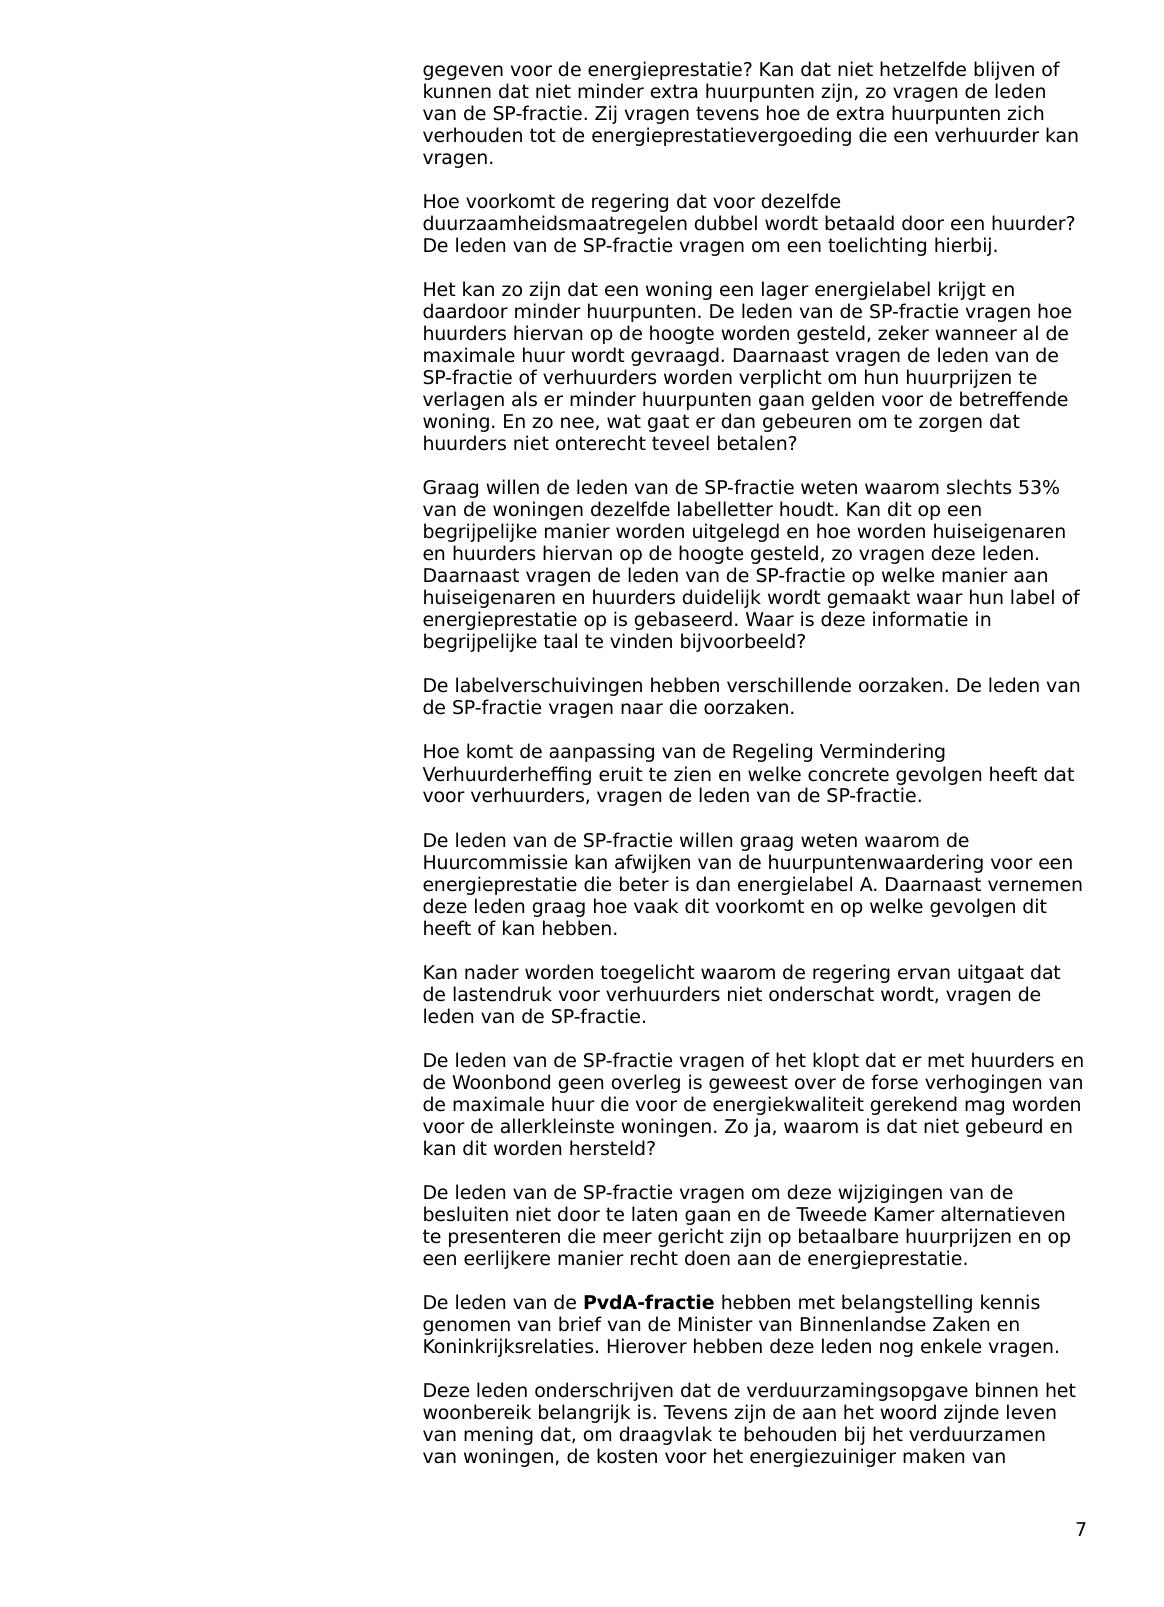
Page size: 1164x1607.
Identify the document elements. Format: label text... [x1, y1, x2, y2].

text Hoe voorkomt de regering dat voor dezelfde duurzaamheidsmaatregelen dubbel wordt betaald door een huurder? De leden van de SP-fractie vragen om een toelichting hierbij. [422, 191, 1087, 257]
text De leden van de SP-fractie vragen of het klopt dat er met huurders en de Woonbond geen overleg is geweest over de forse verhogingen van de maximale huur die voor de energiekwaliteit gerekend mag worden voor de allerkleinste woningen. Zo ja, waarom is dat niet gebeurd en kan dit worden hersteld? [422, 1050, 1087, 1160]
text Het kan zo zijn dat een woning een lager energielabel krijgt en daardoor minder huurpunten. De leden van de SP-fractie vragen hoe huurders hiervan op de hoogte worden gesteld, zeker wanneer al de maximale huur wordt gevraagd. Daarnaast vragen de leden van de SP-fractie of verhuurders worden verplicht om hun huurprijzen te verlagen als er minder huurpunten gaan gelden voor de betreffende woning. En zo nee, wat gaat er dan gebeuren om te zorgen dat huurders niet onterecht teveel betalen? [422, 279, 1087, 455]
text gegeven voor de energieprestatie? Kan dat niet hetzelfde blijven of kunnen dat niet minder extra huurpunten zijn, zo vragen de leden van de SP-fractie. Zij vragen tevens hoe de extra huurpunten zich verhouden tot de energieprestatievergoeding die een verhuurder kan vragen. [422, 59, 1087, 169]
text De leden van de PvdA-fractie hebben met belangstelling kennis genomen van brief van de Minister van Binnenlandse Zaken en Koninkrijksrelaties. Hierover hebben deze leden nog enkele vragen. [422, 1292, 1087, 1358]
text De labelverschuivingen hebben verschillende oorzaken. De leden van de SP-fractie vragen naar die oorzaken. [422, 675, 1087, 719]
text De leden van de SP-fractie willen graag weten waarom de Huurcommissie kan afwijken van de huurpuntenwaardering voor een energieprestatie die beter is dan energielabel A. Daarnaast vernemen deze leden graag hoe vaak dit voorkomt en op welke gevolgen dit heeft of kan hebben. [422, 829, 1087, 939]
text Graag willen de leden van de SP-fractie weten waarom slechts 53% van de woningen dezelfde labelletter houdt. Kan dit op een begrijpelijke manier worden uitgelegd en hoe worden huiseigenaren en huurders hiervan op de hoogte gesteld, zo vragen deze leden. Daarnaast vragen de leden van de SP-fractie op welke manier aan huiseigenaren en huurders duidelijk wordt gemaakt waar hun label of energieprestatie op is gebaseerd. Waar is deze informatie in begrijpelijke taal te vinden bijvoorbeeld? [422, 477, 1087, 653]
text De leden van de SP-fractie vragen om deze wijzigingen van de besluiten niet door te laten gaan en de Tweede Kamer alternatieven te presenteren die meer gericht zijn op betaalbare huurprijzen en op een eerlijkere manier recht doen aan de energieprestatie. [422, 1182, 1087, 1270]
text Deze leden onderschrijven dat de verduurzamingsopgave binnen het woonbereik belangrijk is. Tevens zijn de aan het woord zijnde leven van mening dat, om draagvlak te behouden bij het verduurzamen van woningen, de kosten voor het energiezuiniger maken van [422, 1380, 1087, 1468]
text Kan nader worden toegelicht waarom de regering ervan uitgaat dat de lastendruk voor verhuurders niet onderschat wordt, vragen de leden van de SP-fractie. [422, 962, 1087, 1028]
text Hoe komt de aanpassing van de Regeling Vermindering Verhuurderheffing eruit te zien en welke concrete gevolgen heeft dat voor verhuurders, vragen de leden van de SP-fractie. [422, 741, 1087, 807]
